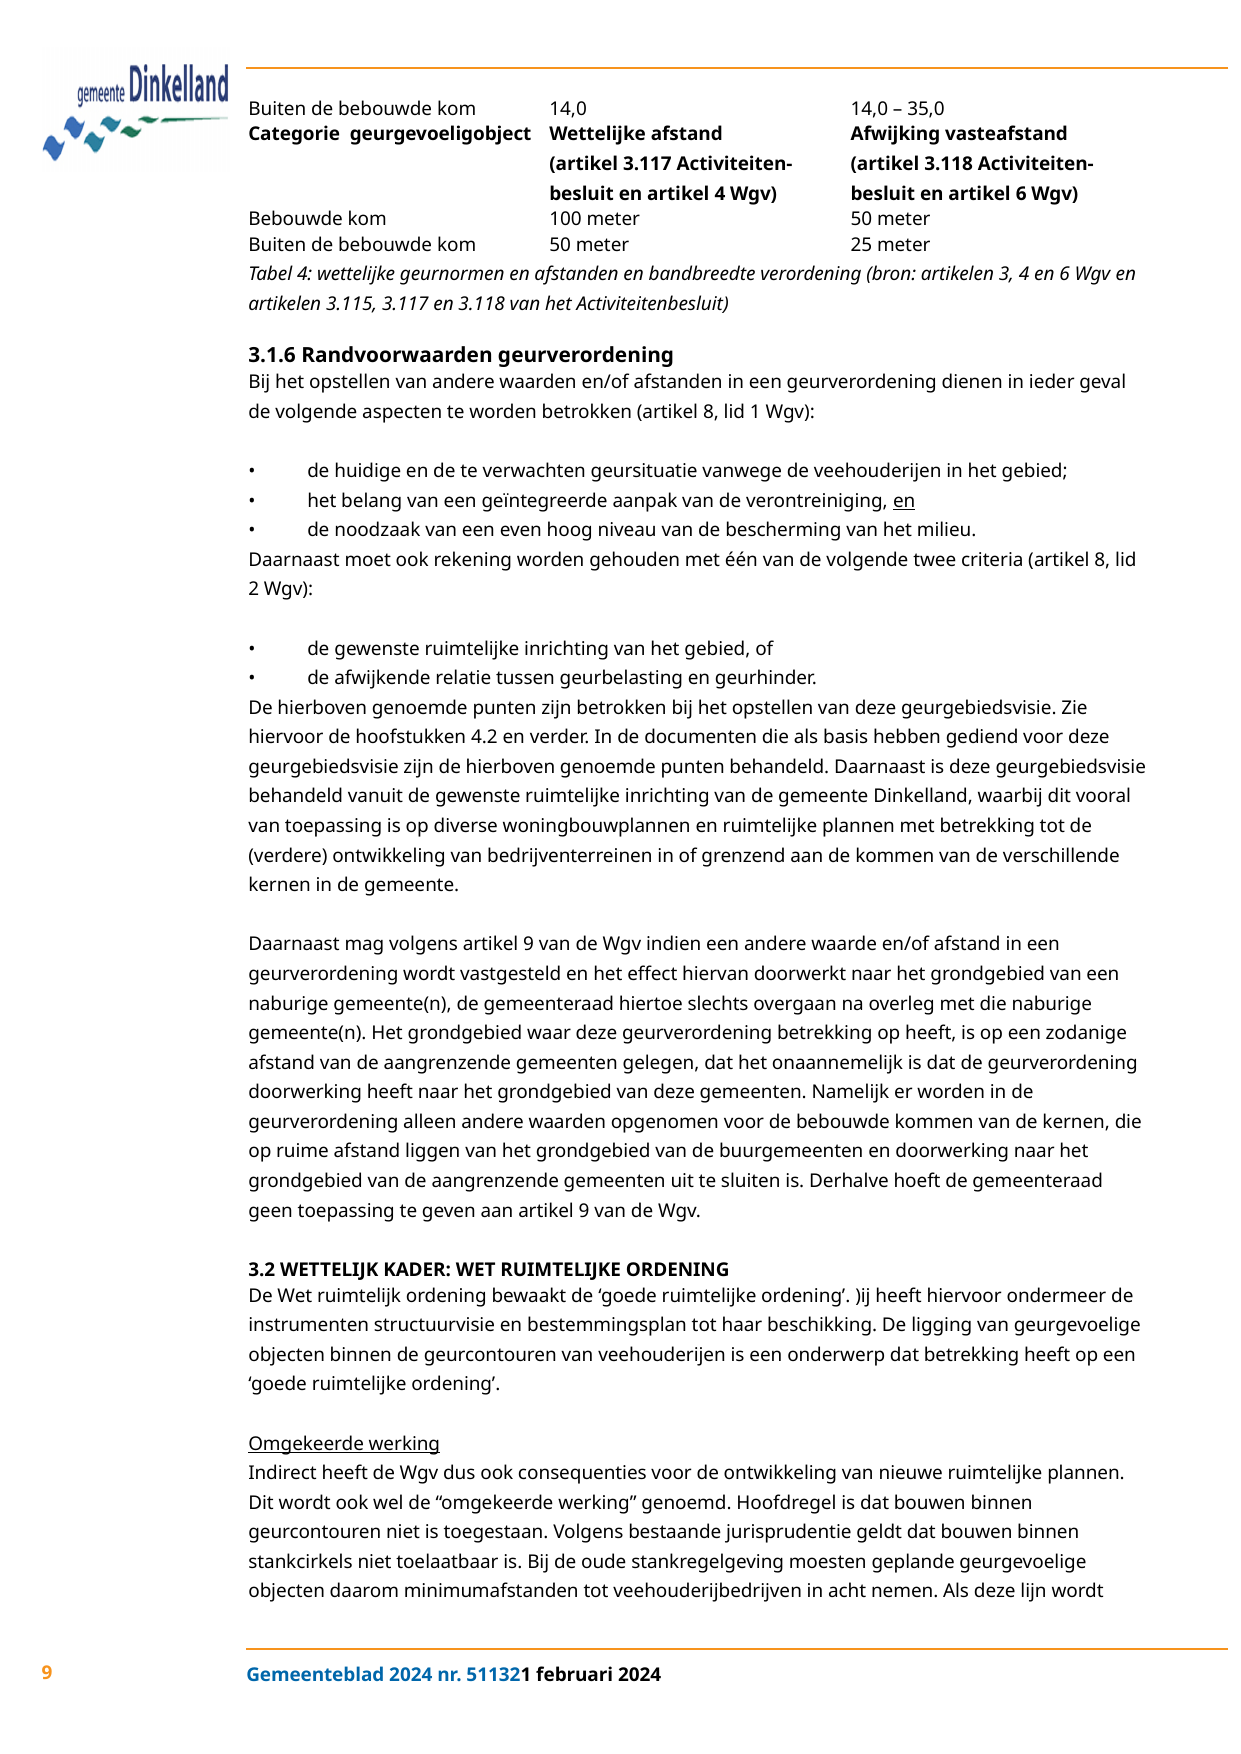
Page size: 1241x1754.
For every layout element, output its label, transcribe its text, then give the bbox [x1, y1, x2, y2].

text De Wet ruimtelijk ordening bewaakt de ‘goede ruimtelijke ordening’. )ij heeft hiervoor ondermeer de instrumenten structuurvisie en bestemmingsplan tot haar beschikking. De ligging van geurgevoelige objecten binnen de geurcontouren van veehouderijen is een onderwerp dat betrekking heeft op een ‘goede ruimtelijke ordening’. [248, 1282, 1152, 1396]
table_cell Wettelijke afstand (artikel 3.117 Activiteiten-besluit en artikel 4 Wgv) [549, 121, 850, 205]
list de huidige en de te verwachten geursituatie vanwege de veehouderijen in het gebied; [248, 457, 1152, 483]
text De hierboven genoemde punten zijn betrokken bij het opstellen van deze geurgebiedsvisie. Zie hiervoor de hoofstukken 4.2 en verder. In de documenten die als basis hebben gediend voor deze geurgebiedsvisie zijn de hierboven genoemde punten behandeld. Daarnaast is deze geurgebiedsvisie behandeld vanuit de gewenste ruimtelijke inrichting van de gemeente Dinkelland, waarbij dit vooral van toepassing is op diverse woningbouwplannen en ruimtelijke plannen met betrekking tot de (verdere) ontwikkeling van bedrijventerreinen in of grenzend aan de kommen van de verschillende kernen in de gemeente. [248, 694, 1152, 897]
table_cell 25 meter [850, 231, 1152, 257]
table_cell 100 meter [549, 205, 850, 231]
table_cell 14,0 – 35,0 [850, 95, 1152, 121]
text Tabel 4: wettelijke geurnormen en afstanden en bandbreedte verordening (bron: artikelen 3, 4 en 6 Wgv en artikelen 3.115, 3.117 en 3.118 van het Activiteitenbesluit) [248, 260, 1152, 315]
text Bij het opstellen van andere waarden en/of afstanden in een geurverordening dienen in ieder geval de volgende aspecten te worden betrokken (artikel 8, lid 1 Wgv): [248, 368, 1152, 424]
table_cell Buiten de bebouwde kom [248, 95, 549, 121]
table_cell 50 meter [549, 231, 850, 257]
list de gewenste ruimtelijke inrichting van het gebied, of [248, 635, 1152, 661]
table_cell Afwijking vasteafstand (artikel 3.118 Activiteiten-besluit en artikel 6 Wgv) [850, 121, 1152, 205]
text Indirect heeft de Wgv dus ook consequenties voor de ontwikkeling van nieuwe ruimtelijke plannen. Dit wordt ook wel de “omgekeerde werking” genoemd. Hoofdregel is dat bouwen binnen geurcontouren niet is toegestaan. Volgens bestaande jurisprudentie geldt dat bouwen binnen stankcirkels niet toelaatbaar is. Bij de oude stankregelgeving moesten geplande geurgevoelige objecten daarom minimumafstanden tot veehouderijbedrijven in acht nemen. Als deze lijn wordt [248, 1459, 1152, 1603]
text 3.2 WETTELIJK KADER: WET RUIMTELIJKE ORDENING [248, 1256, 1152, 1282]
table_cell 14,0 [549, 95, 850, 121]
table_cell Buiten de bebouwde kom [248, 231, 549, 257]
list het belang van een geïntegreerde aanpak van de verontreiniging, en [248, 487, 1152, 513]
list de afwijkende relatie tussen geurbelasting en geurhinder. [248, 664, 1152, 690]
list de noodzaak van een even hoog niveau van de bescherming van het milieu. [248, 516, 1152, 542]
text Omgekeerde werking [248, 1430, 1152, 1455]
table_cell Categorie geurgevoeligobject [248, 121, 549, 205]
table_cell 50 meter [850, 205, 1152, 231]
text Daarnaast mag volgens artikel 9 van de Wgv indien een andere waarde en/of afstand in een geurverordening wordt vastgesteld en het effect hiervan doorwerkt naar het grondgebied van een naburige gemeente(n), de gemeenteraad hiertoe slechts overgaan na overleg met die naburige gemeente(n). Het grondgebied waar deze geurverordening betrekking op heeft, is op een zodanige afstand van de aangrenzende gemeenten gelegen, dat het onaannemelijk is dat de geurverordening doorwerking heeft naar het grondgebied van deze gemeenten. Namelijk er worden in de geurverordening alleen andere waarden opgenomen voor de bebouwde kommen van de kernen, die op ruime afstand liggen van het grondgebied van de buurgemeenten en doorwerking naar het grondgebied van de aangrenzende gemeenten uit te sluiten is. Derhalve hoeft de gemeenteraad geen toepassing te geven aan artikel 9 van de Wgv. [248, 931, 1152, 1223]
text 3.1.6 Randvoorwaarden geurverordening [248, 340, 1152, 368]
table_cell Bebouwde kom [248, 205, 549, 231]
picture [41, 47, 231, 172]
text Daarnaast moet ook rekening worden gehouden met één van de volgende twee criteria (artikel 8, lid 2 Wgv): [248, 546, 1152, 601]
